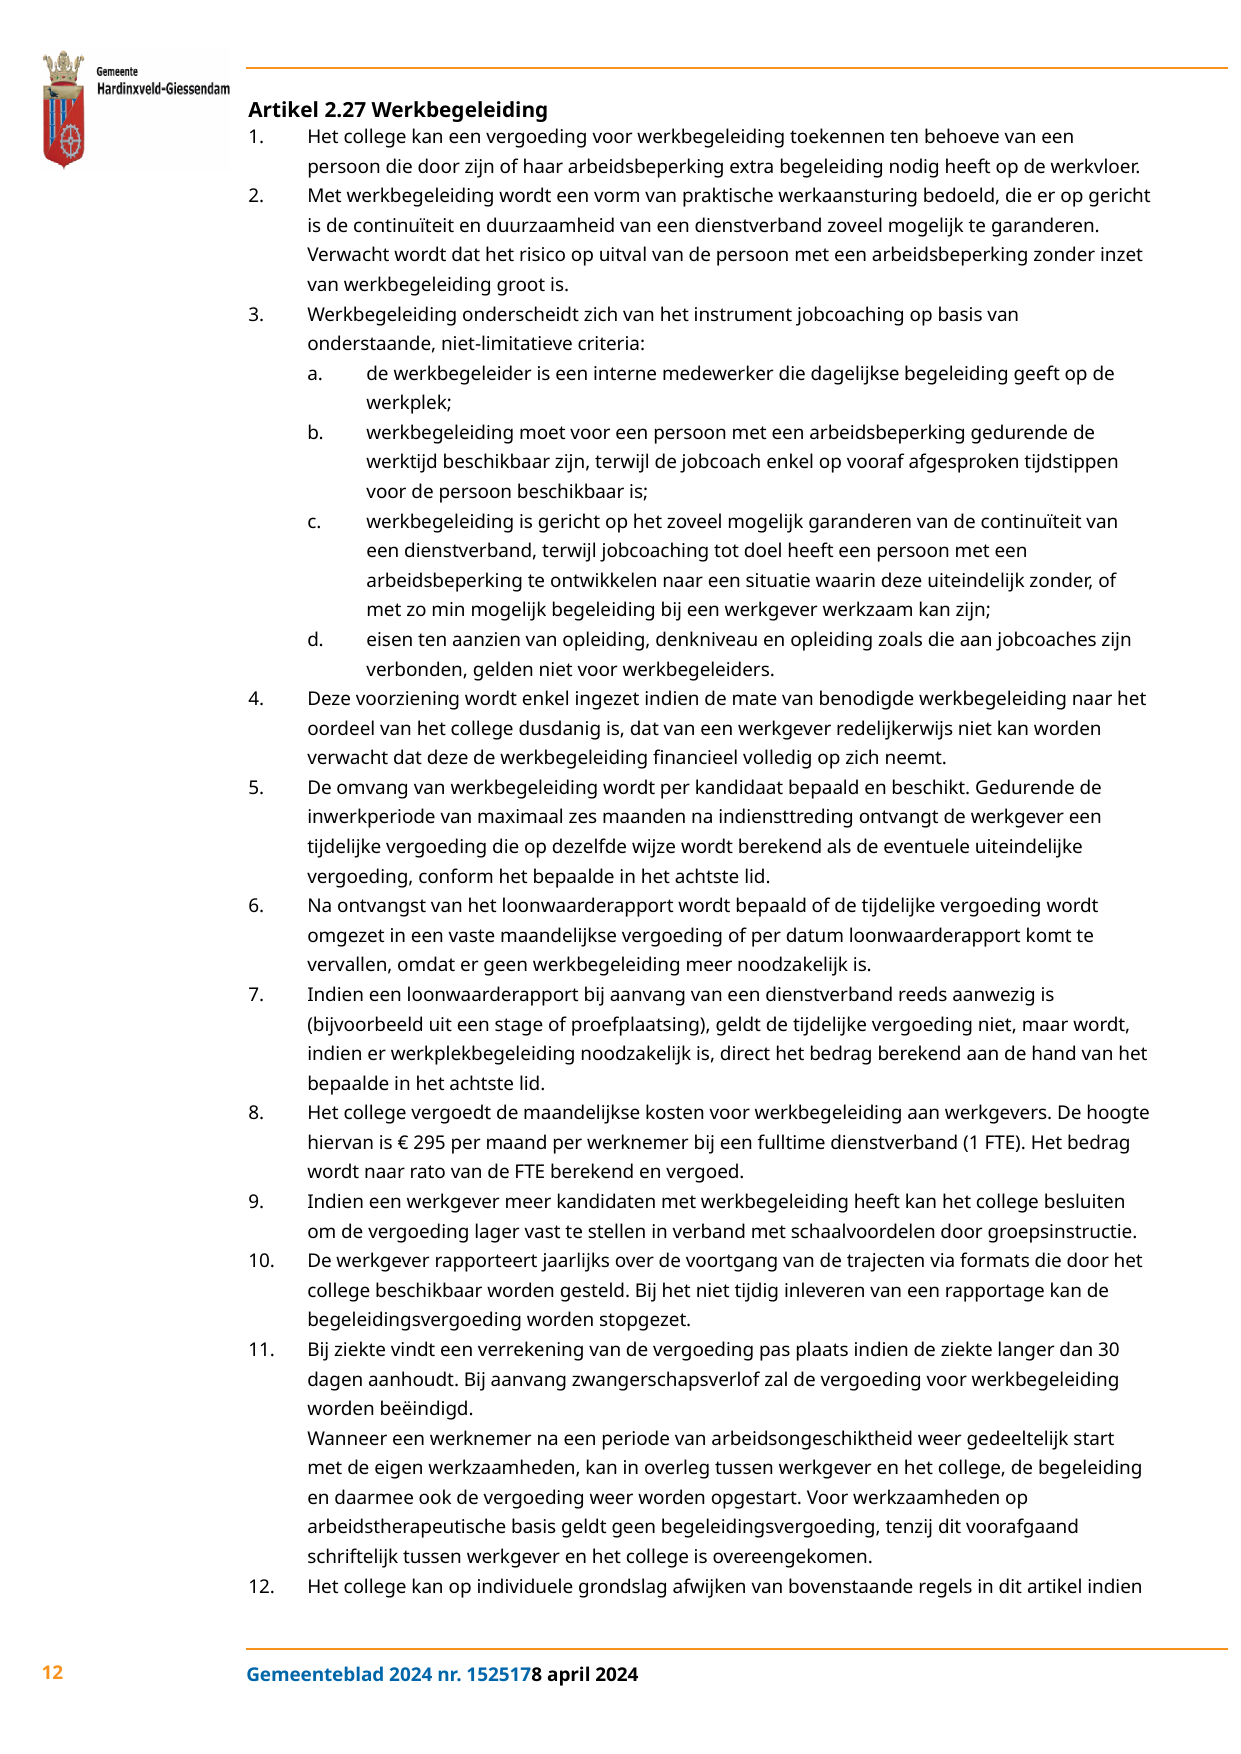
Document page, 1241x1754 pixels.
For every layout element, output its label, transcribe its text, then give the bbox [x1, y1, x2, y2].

list werkbegeleiding moet voor een persoon met een arbeidsbeperking gedurende de werktijd beschikbaar zijn, terwijl de jobcoach enkel op vooraf afgesproken tijdstippen voor de persoon beschikbaar is; [307, 419, 1152, 504]
list eisen ten aanzien van opleiding, denkniveau en opleiding zoals die aan jobcoaches zijn verbonden, gelden niet voor werkbegeleiders. [307, 626, 1152, 681]
list Deze voorziening wordt enkel ingezet indien de mate van benodigde werkbegeleiding naar het oordeel van het college dusdanig is, dat van een werkgever redelijkerwijs niet kan worden verwacht dat deze de werkbegeleiding financieel volledig op zich neemt. [248, 685, 1152, 770]
list Indien een loonwaarderapport bij aanvang van een dienstverband reeds aanwezig is (bijvoorbeeld uit een stage of proefplaatsing), geldt de tijdelijke vergoeding niet, maar wordt, indien er werkplekbegeleiding noodzakelijk is, direct het bedrag berekend aan de hand van het bepaalde in het achtste lid. [248, 981, 1152, 1096]
text Artikel 2.27 Werkbegeleiding [248, 95, 1152, 123]
list Na ontvangst van het loonwaarderapport wordt bepaald of de tijdelijke vergoeding wordt omgezet in een vaste maandelijkse vergoeding of per datum loonwaarderapport komt te vervallen, omdat er geen werkbegeleiding meer noodzakelijk is. [248, 892, 1152, 977]
list werkbegeleiding is gericht op het zoveel mogelijk garanderen van de continuïteit van een dienstverband, terwijl jobcoaching tot doel heeft een persoon met een arbeidsbeperking te ontwikkelen naar een situatie waarin deze uiteindelijk zonder, of met zo min mogelijk begeleiding bij een werkgever werkzaam kan zijn; [307, 508, 1152, 622]
list de werkbegeleider is een interne medewerker die dagelijkse begeleiding geeft op de werkplek; [307, 360, 1152, 415]
list Het college vergoedt de maandelijkse kosten voor werkbegeleiding aan werkgevers. De hoogte hiervan is € 295 per maand per werknemer bij een fulltime dienstverband (1 FTE). Het bedrag wordt naar rato van de FTE berekend en vergoed. [248, 1099, 1152, 1184]
list Bij ziekte vindt een verrekening van de vergoeding pas plaats indien de ziekte langer dan 30 dagen aanhoudt. Bij aanvang zwangerschapsverlof zal de vergoeding voor werkbegeleiding worden beëindigd. [248, 1336, 1152, 1421]
list De werkgever rapporteert jaarlijks over de voortgang van de trajecten via formats die door het college beschikbaar worden gesteld. Bij het niet tijdig inleveren van een rapportage kan de begeleidingsvergoeding worden stopgezet. [248, 1247, 1152, 1332]
list Met werkbegeleiding wordt een vorm van praktische werkaansturing bedoeld, die er op gericht is de continuïteit en duurzaamheid van een dienstverband zoveel mogelijk te garanderen. Verwacht wordt dat het risico op uitval van de persoon met een arbeidsbeperking zonder inzet van werkbegeleiding groot is. [248, 182, 1152, 297]
list Het college kan op individuele grondslag afwijken van bovenstaande regels in dit artikel indien [248, 1573, 1152, 1598]
picture [41, 47, 231, 172]
list Werkbegeleiding onderscheidt zich van het instrument jobcoaching op basis van onderstaande, niet-limitatieve criteria: [248, 301, 1152, 356]
list Indien een werkgever meer kandidaten met werkbegeleiding heeft kan het college besluiten om de vergoeding lager vast te stellen in verband met schaalvoordelen door groepsinstructie. [248, 1188, 1152, 1243]
list Wanneer een werknemer na een periode van arbeidsongeschiktheid weer gedeeltelijk start met de eigen werkzaamheden, kan in overleg tussen werkgever en het college, de begeleiding en daarmee ook de vergoeding weer worden opgestart. Voor werkzaamheden op arbeidstherapeutische basis geldt geen begeleidingsvergoeding, tenzij dit voorafgaand schriftelijk tussen werkgever en het college is overeengekomen. [248, 1425, 1152, 1569]
list Het college kan een vergoeding voor werkbegeleiding toekennen ten behoeve van een persoon die door zijn of haar arbeidsbeperking extra begeleiding nodig heeft op de werkvloer. [248, 123, 1152, 178]
list De omvang van werkbegeleiding wordt per kandidaat bepaald en beschikt. Gedurende de inwerkperiode van maximaal zes maanden na indiensttreding ontvangt de werkgever een tijdelijke vergoeding die op dezelfde wijze wordt berekend als de eventuele uiteindelijke vergoeding, conform het bepaalde in het achtste lid. [248, 774, 1152, 888]
